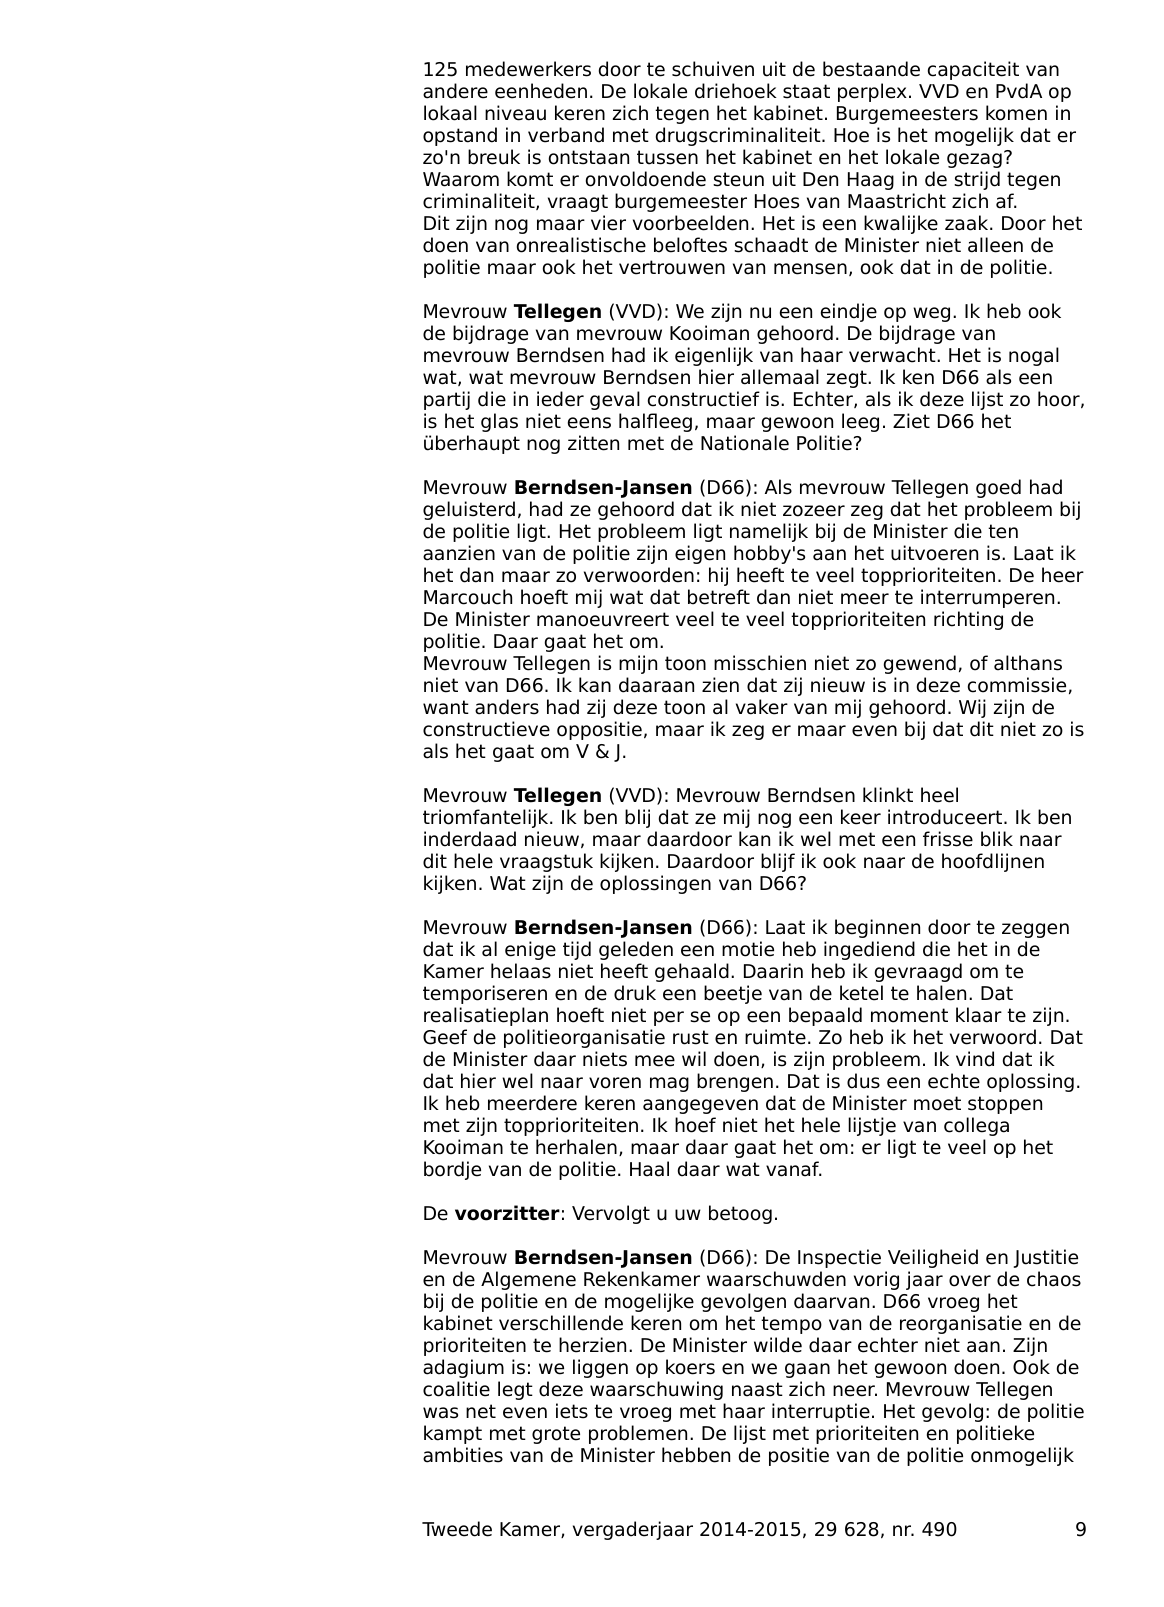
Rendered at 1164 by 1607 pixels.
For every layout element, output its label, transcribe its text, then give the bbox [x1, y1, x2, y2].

text De voorzitter: Vervolgt u uw betoog. [422, 1203, 1087, 1225]
text Mevrouw Berndsen-Jansen (D66): De Inspectie Veiligheid en Justitie en de Algemene Rekenkamer waarschuwden vorig jaar over de chaos bij de politie en de mogelijke gevolgen daarvan. D66 vroeg het kabinet verschillende keren om het tempo van de reorganisatie en de prioriteiten te herzien. De Minister wilde daar echter niet aan. Zijn adagium is: we liggen op koers en we gaan het gewoon doen. Ook de coalitie legt deze waarschuwing naast zich neer. Mevrouw Tellegen was net even iets te vroeg met haar interruptie. Het gevolg: de politie kampt met grote problemen. De lijst met prioriteiten en politieke ambities van de Minister hebben de positie van de politie onmogelijk [422, 1247, 1087, 1467]
text Mevrouw Berndsen-Jansen (D66): Als mevrouw Tellegen goed had geluisterd, had ze gehoord dat ik niet zozeer zeg dat het probleem bij de politie ligt. Het probleem ligt namelijk bij de Minister die ten aanzien van de politie zijn eigen hobby's aan het uitvoeren is. Laat ik het dan maar zo verwoorden: hij heeft te veel topprioriteiten. De heer Marcouch hoeft mij wat dat betreft dan niet meer te interrumperen. De Minister manoeuvreert veel te veel topprioriteiten richting de politie. Daar gaat het om. [422, 477, 1087, 653]
text Mevrouw Berndsen-Jansen (D66): Laat ik beginnen door te zeggen dat ik al enige tijd geleden een motie heb ingediend die het in de Kamer helaas niet heeft gehaald. Daarin heb ik gevraagd om te temporiseren en de druk een beetje van de ketel te halen. Dat realisatieplan hoeft niet per se op een bepaald moment klaar te zijn. Geef de politieorganisatie rust en ruimte. Zo heb ik het verwoord. Dat de Minister daar niets mee wil doen, is zijn probleem. Ik vind dat ik dat hier wel naar voren mag brengen. Dat is dus een echte oplossing. Ik heb meerdere keren aangegeven dat de Minister moet stoppen met zijn topprioriteiten. Ik hoef niet het hele lijstje van collega Kooiman te herhalen, maar daar gaat het om: er ligt te veel op het bordje van de politie. Haal daar wat vanaf. [422, 917, 1087, 1181]
text Dit zijn nog maar vier voorbeelden. Het is een kwalijke zaak. Door het doen van onrealistische beloftes schaadt de Minister niet alleen de politie maar ook het vertrouwen van mensen, ook dat in de politie. [422, 213, 1087, 279]
text Mevrouw Tellegen is mijn toon misschien niet zo gewend, of althans niet van D66. Ik kan daaraan zien dat zij nieuw is in deze commissie, want anders had zij deze toon al vaker van mij gehoord. Wij zijn de constructieve oppositie, maar ik zeg er maar even bij dat dit niet zo is als het gaat om V & J. [422, 653, 1087, 763]
text Mevrouw Tellegen (VVD): We zijn nu een eindje op weg. Ik heb ook de bijdrage van mevrouw Kooiman gehoord. De bijdrage van mevrouw Berndsen had ik eigenlijk van haar verwacht. Het is nogal wat, wat mevrouw Berndsen hier allemaal zegt. Ik ken D66 als een partij die in ieder geval constructief is. Echter, als ik deze lijst zo hoor, is het glas niet eens halfleeg, maar gewoon leeg. Ziet D66 het überhaupt nog zitten met de Nationale Politie? [422, 301, 1087, 455]
text Mevrouw Tellegen (VVD): Mevrouw Berndsen klinkt heel triomfantelijk. Ik ben blij dat ze mij nog een keer introduceert. Ik ben inderdaad nieuw, maar daardoor kan ik wel met een frisse blik naar dit hele vraagstuk kijken. Daardoor blijf ik ook naar de hoofdlijnen kijken. Wat zijn de oplossingen van D66? [422, 785, 1087, 895]
text 125 medewerkers door te schuiven uit de bestaande capaciteit van andere eenheden. De lokale driehoek staat perplex. VVD en PvdA op lokaal niveau keren zich tegen het kabinet. Burgemeesters komen in opstand in verband met drugscriminaliteit. Hoe is het mogelijk dat er zo'n breuk is ontstaan tussen het kabinet en het lokale gezag? Waarom komt er onvoldoende steun uit Den Haag in de strijd tegen criminaliteit, vraagt burgemeester Hoes van Maastricht zich af. [422, 59, 1087, 213]
